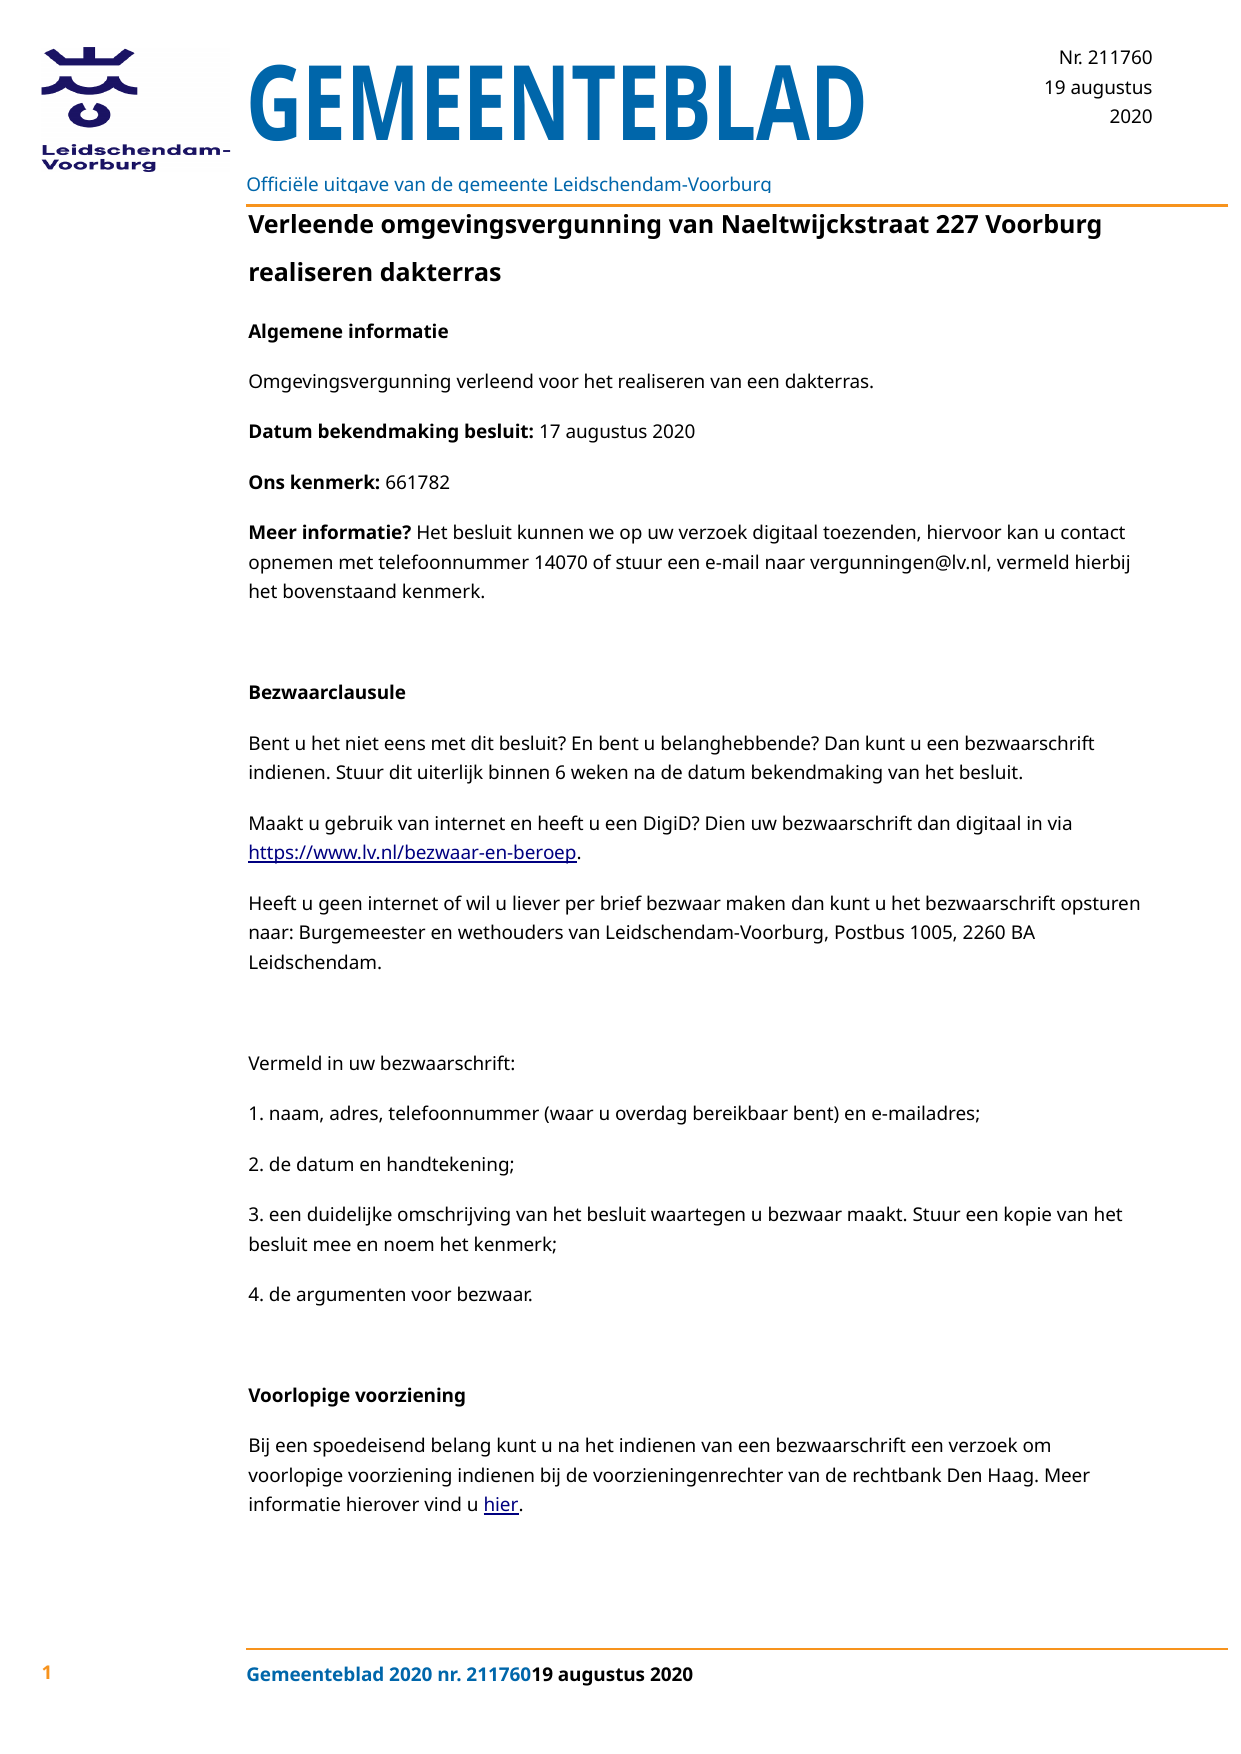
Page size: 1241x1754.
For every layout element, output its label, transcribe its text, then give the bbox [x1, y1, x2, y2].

text Ons kenmerk: 661782 [248, 469, 1152, 495]
text Maakt u gebruik van internet en heeft u een DigiD? Dien uw bezwaarschrift dan digitaal in via https://www.lv.nl/bezwaar-en-beroep. [248, 810, 1152, 865]
text Datum bekendmaking besluit: 17 augustus 2020 [248, 419, 1152, 444]
text 2. de datum en handtekening; [248, 1151, 1152, 1177]
text 4. de argumenten voor bezwaar. [248, 1281, 1152, 1307]
text 1. naam, adres, telefoonnummer (waar u overdag bereikbaar bent) en e-mailadres; [248, 1100, 1152, 1126]
text Voorlopige voorziening [248, 1382, 1152, 1408]
text 3. een duidelijke omschrijving van het besluit waartegen u bezwaar maakt. Stuur een kopie van het besluit mee en noem het kenmerk; [248, 1201, 1152, 1257]
text Omgevingsvergunning verleend voor het realiseren van een dakterras. [248, 368, 1152, 394]
text Heeft u geen internet of wil u liever per brief bezwaar maken dan kunt u het bezwaarschrift opsturen naar: Burgemeester en wethouders van Leidschendam-Voorburg, Postbus 1005, 2260 BA Leidschendam. [248, 890, 1152, 975]
text Meer informatie? Het besluit kunnen we op uw verzoek digitaal toezenden, hiervoor kan u contact opnemen met telefoonnummer 14070 of stuur een e-mail naar vergunningen@lv.nl, vermeld hierbij het bovenstaand kenmerk. [248, 519, 1152, 604]
text Vermeld in uw bezwaarschrift: [248, 1050, 1152, 1076]
text Bij een spoedeisend belang kunt u na het indienen van een bezwaarschrift een verzoek om voorlopige voorziening indienen bij de voorzieningenrechter van de rechtbank Den Haag. Meer informatie hierover vind u hier. [248, 1432, 1152, 1517]
text Verleende omgevingsvergunning van Naeltwijckstraat 227 Voorburg realiseren dakterras [248, 207, 1152, 288]
text Bent u het niet eens met dit besluit? En bent u belanghebbende? Dan kunt u een bezwaarschrift indienen. Stuur dit uiterlijk binnen 6 weken na de datum bekendmaking van het besluit. [248, 730, 1152, 785]
picture [41, 47, 231, 172]
text Bezwaarclausule [248, 679, 1152, 705]
text Algemene informatie [248, 318, 1152, 344]
